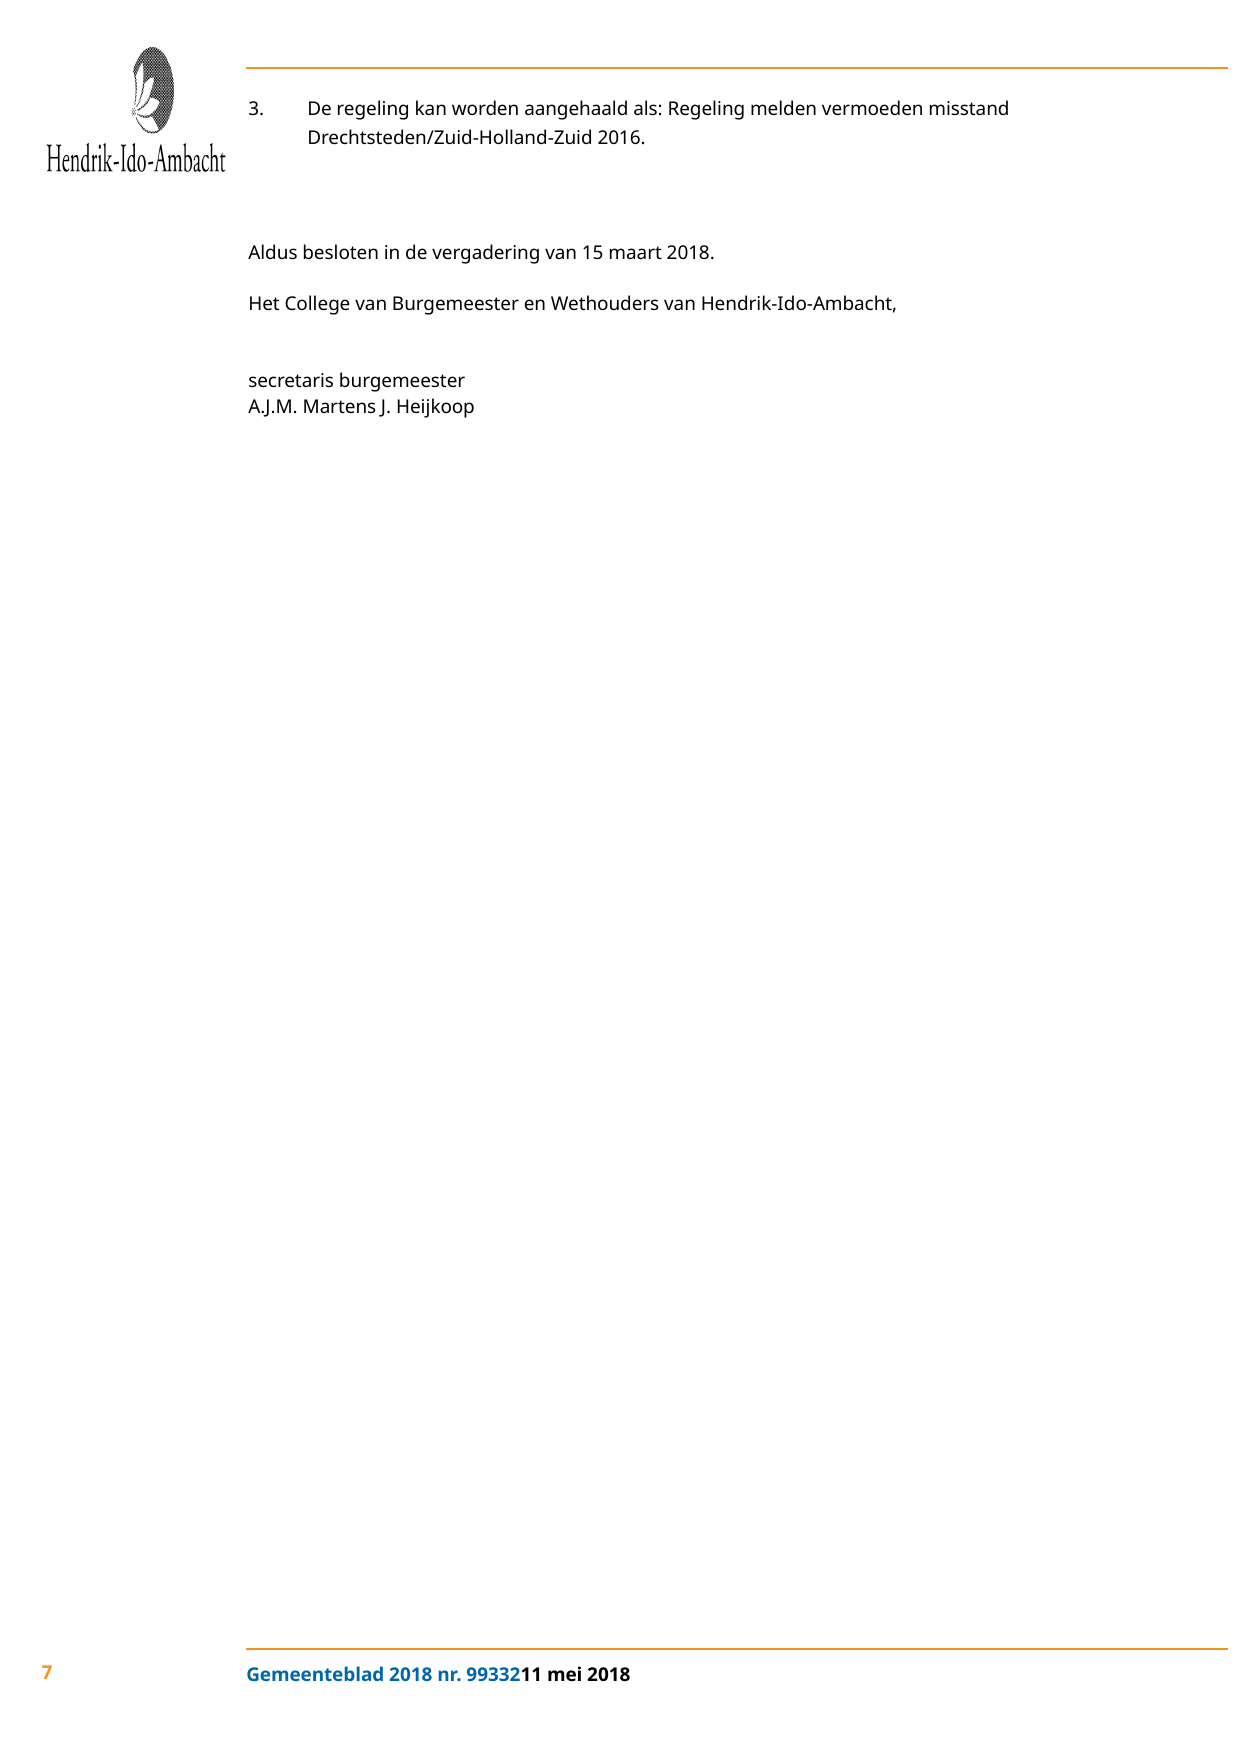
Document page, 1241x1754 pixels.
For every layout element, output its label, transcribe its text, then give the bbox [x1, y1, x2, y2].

text secretaris burgemeester [248, 367, 1152, 393]
text A.J.M. Martens J. Heijkoop [248, 393, 1152, 419]
list De regeling kan worden aangehaald als: Regeling melden vermoeden misstand Drechtsteden/Zuid-Holland-Zuid 2016. [248, 95, 1152, 150]
picture [41, 47, 231, 172]
text Het College van Burgemeester en Wethouders van Hendrik-Ido-Ambacht, [248, 290, 1152, 316]
text Aldus besloten in de vergadering van 15 maart 2018. [248, 239, 1152, 264]
